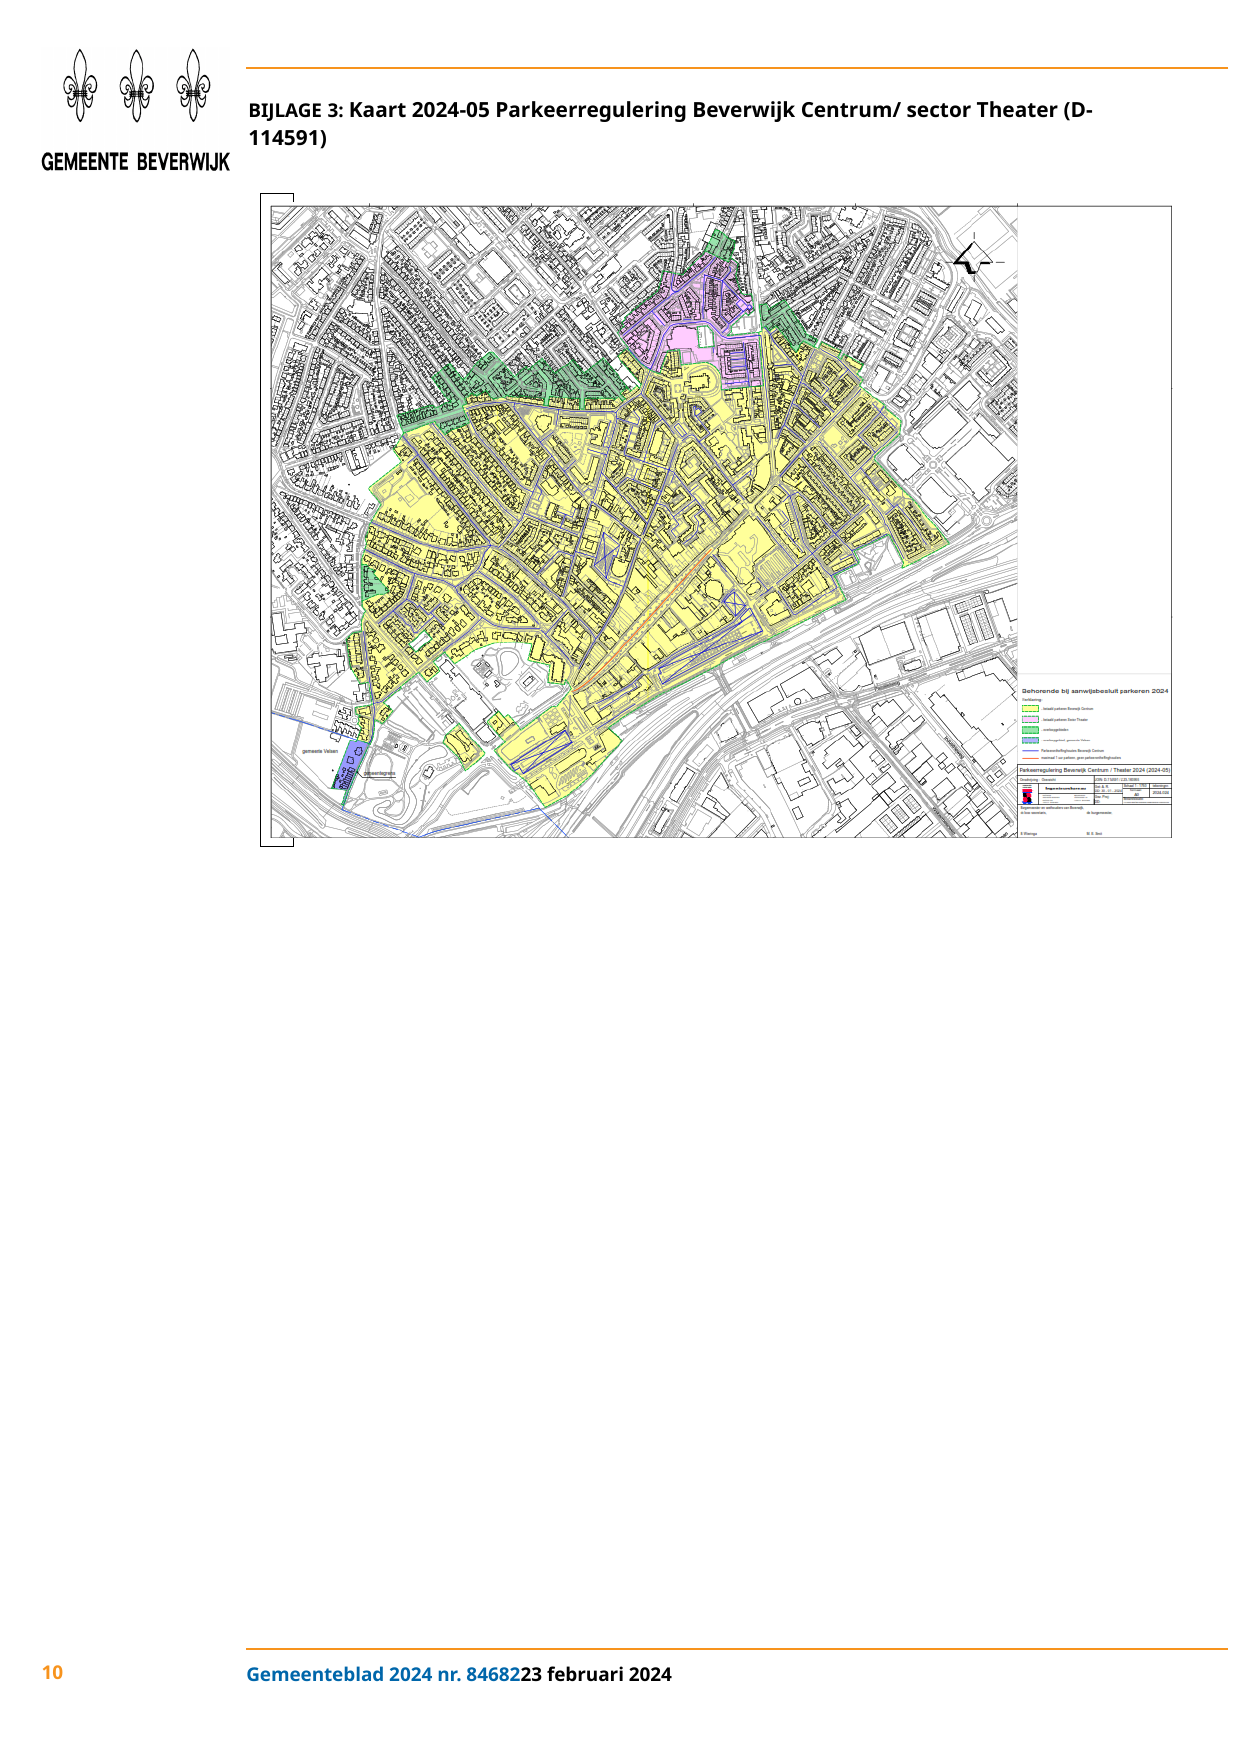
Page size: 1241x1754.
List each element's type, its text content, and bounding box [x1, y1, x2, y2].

picture [268, 202, 1173, 838]
picture [41, 47, 231, 172]
text BIJLAGE 3: Kaart 2024-05 Parkeerregulering Beverwijk Centrum/ sector Theater (D-114591) [248, 95, 1152, 152]
